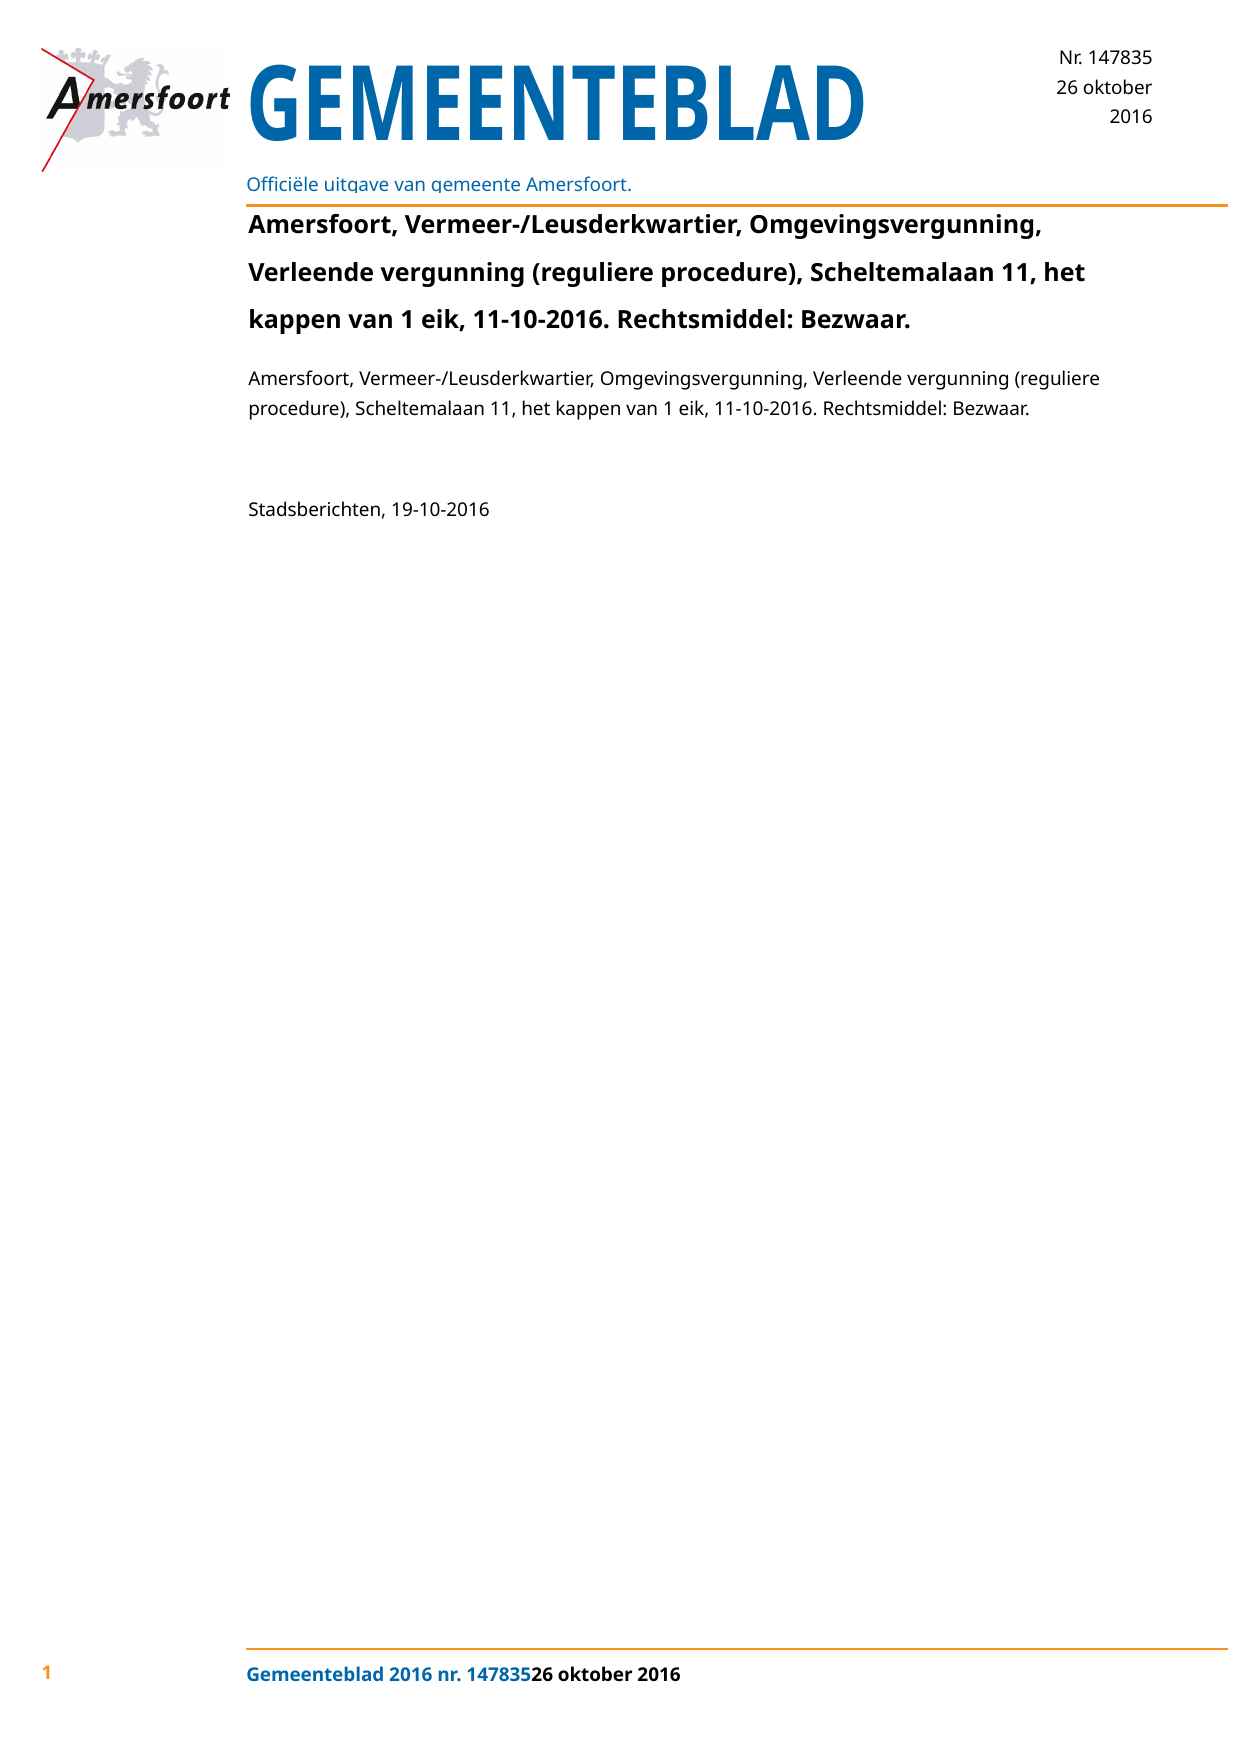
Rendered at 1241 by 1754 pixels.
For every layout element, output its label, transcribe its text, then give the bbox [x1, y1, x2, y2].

text Amersfoort, Vermeer-/Leusderkwartier, Omgevingsvergunning, Verleende vergunning (reguliere procedure), Scheltemalaan 11, het kappen van 1 eik, 11-10-2016. Rechtsmiddel: Bezwaar. [248, 366, 1152, 421]
text Stadsberichten, 19-10-2016 [248, 496, 1152, 522]
picture [41, 47, 231, 172]
text Amersfoort, Vermeer-/Leusderkwartier, Omgevingsvergunning, Verleende vergunning (reguliere procedure), Scheltemalaan 11, het kappen van 1 eik, 11-10-2016. Rechtsmiddel: Bezwaar. [248, 207, 1152, 336]
